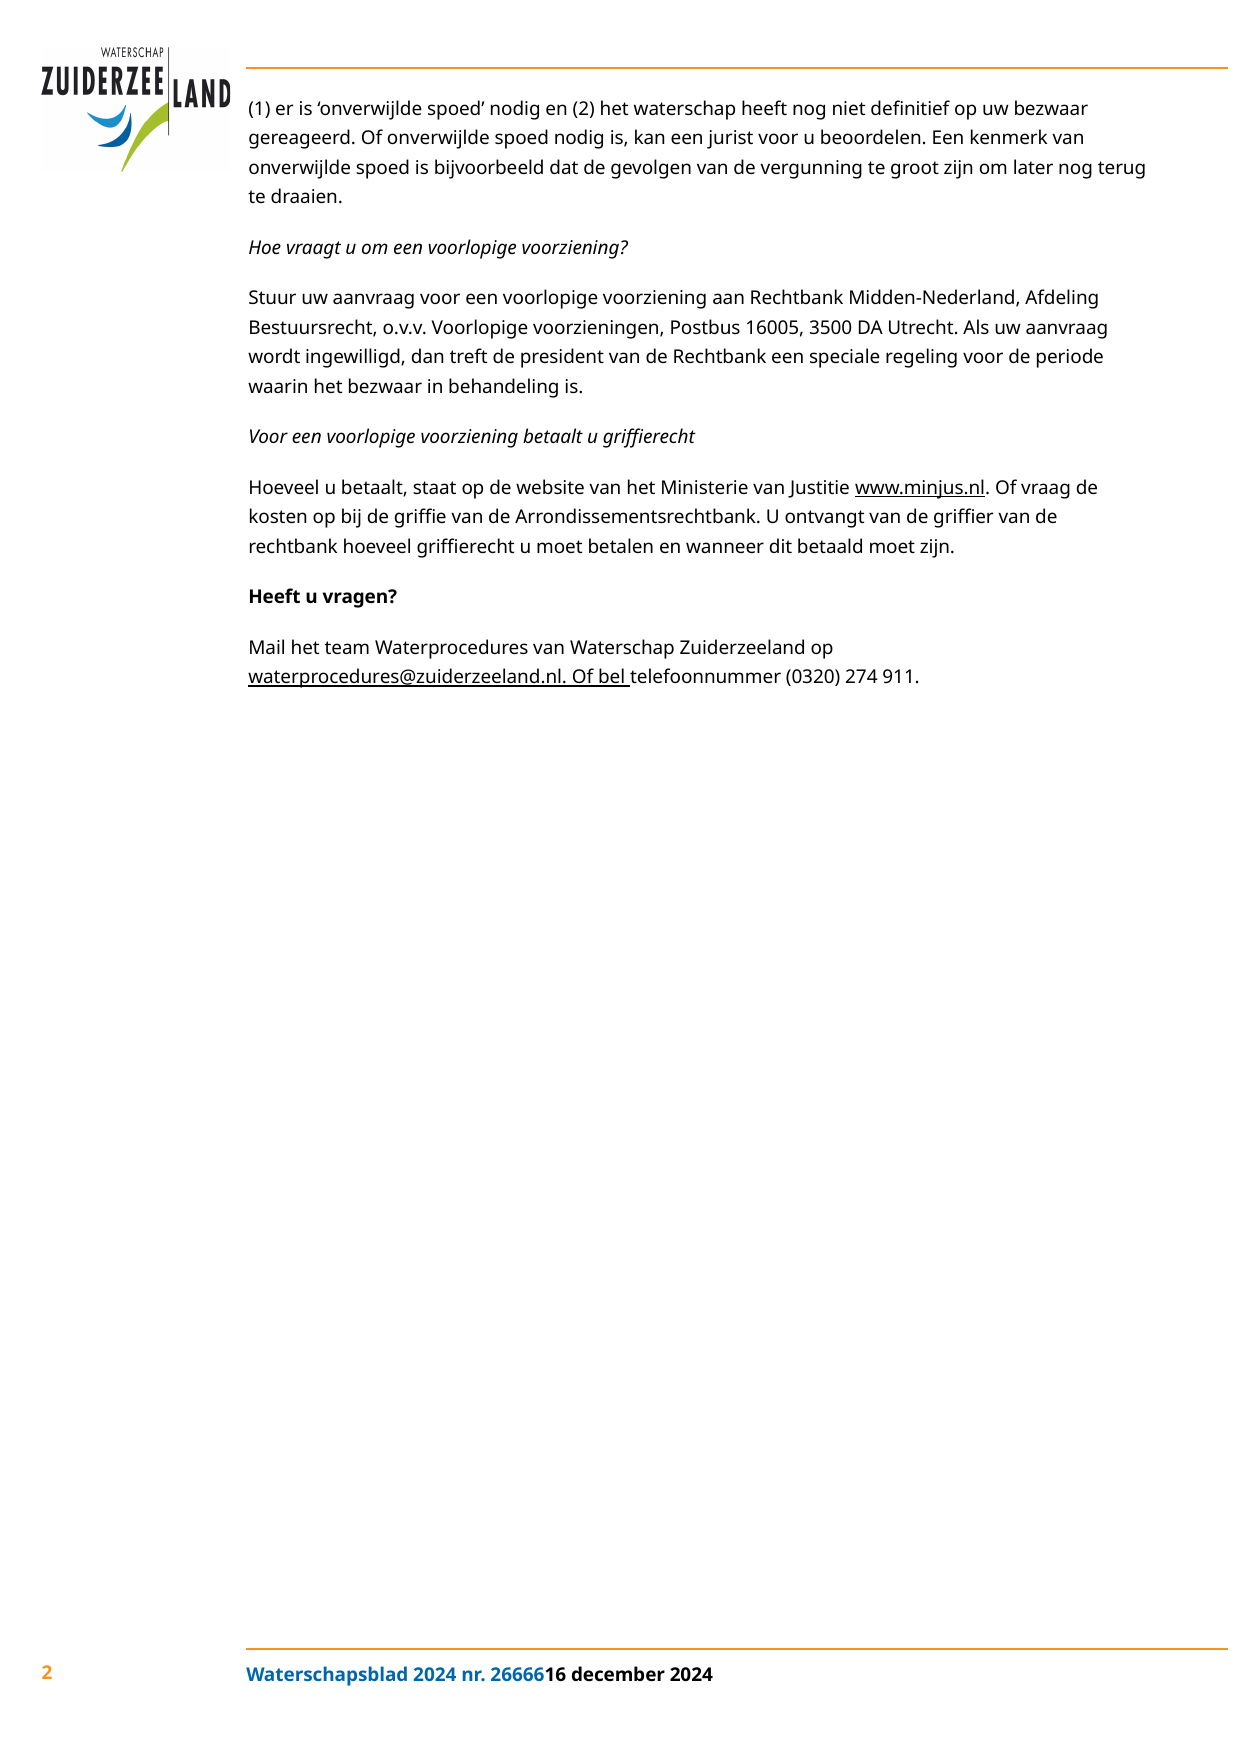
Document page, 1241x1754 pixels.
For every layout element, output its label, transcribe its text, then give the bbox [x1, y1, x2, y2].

picture [41, 47, 231, 172]
text Stuur uw aanvraag voor een voorlopige voorziening aan Rechtbank Midden-Nederland, Afdeling Bestuursrecht, o.v.v. Voorlopige voorzieningen, Postbus 16005, 3500 DA Utrecht. Als uw aanvraag wordt ingewilligd, dan treft de president van de Rechtbank een speciale regeling voor de periode waarin het bezwaar in behandeling is. [248, 284, 1152, 399]
text Hoe vraagt u om een voorlopige voorziening? [248, 234, 1152, 260]
text Voor een voorlopige voorziening betaalt u griffierecht [248, 423, 1152, 449]
text (1) er is ‘onverwijlde spoed’ nodig en (2) het waterschap heeft nog niet definitief op uw bezwaar gereageerd. Of onverwijlde spoed nodig is, kan een jurist voor u beoordelen. Een kenmerk van onverwijlde spoed is bijvoorbeeld dat de gevolgen van de vergunning te groot zijn om later nog terug te draaien. [248, 95, 1152, 209]
text Mail het team Waterprocedures van Waterschap Zuiderzeeland op waterprocedures@zuiderzeeland.nl. Of bel telefoonnummer (0320) 274 911. [248, 634, 1152, 689]
text Hoeveel u betaalt, staat op de website van het Ministerie van Justitie www.minjus.nl. Of vraag de kosten op bij de griffie van de Arrondissementsrechtbank. U ontvangt van de griffier van de rechtbank hoeveel griffierecht u moet betalen en wanneer dit betaald moet zijn. [248, 474, 1152, 559]
text Heeft u vragen? [248, 583, 1152, 609]
